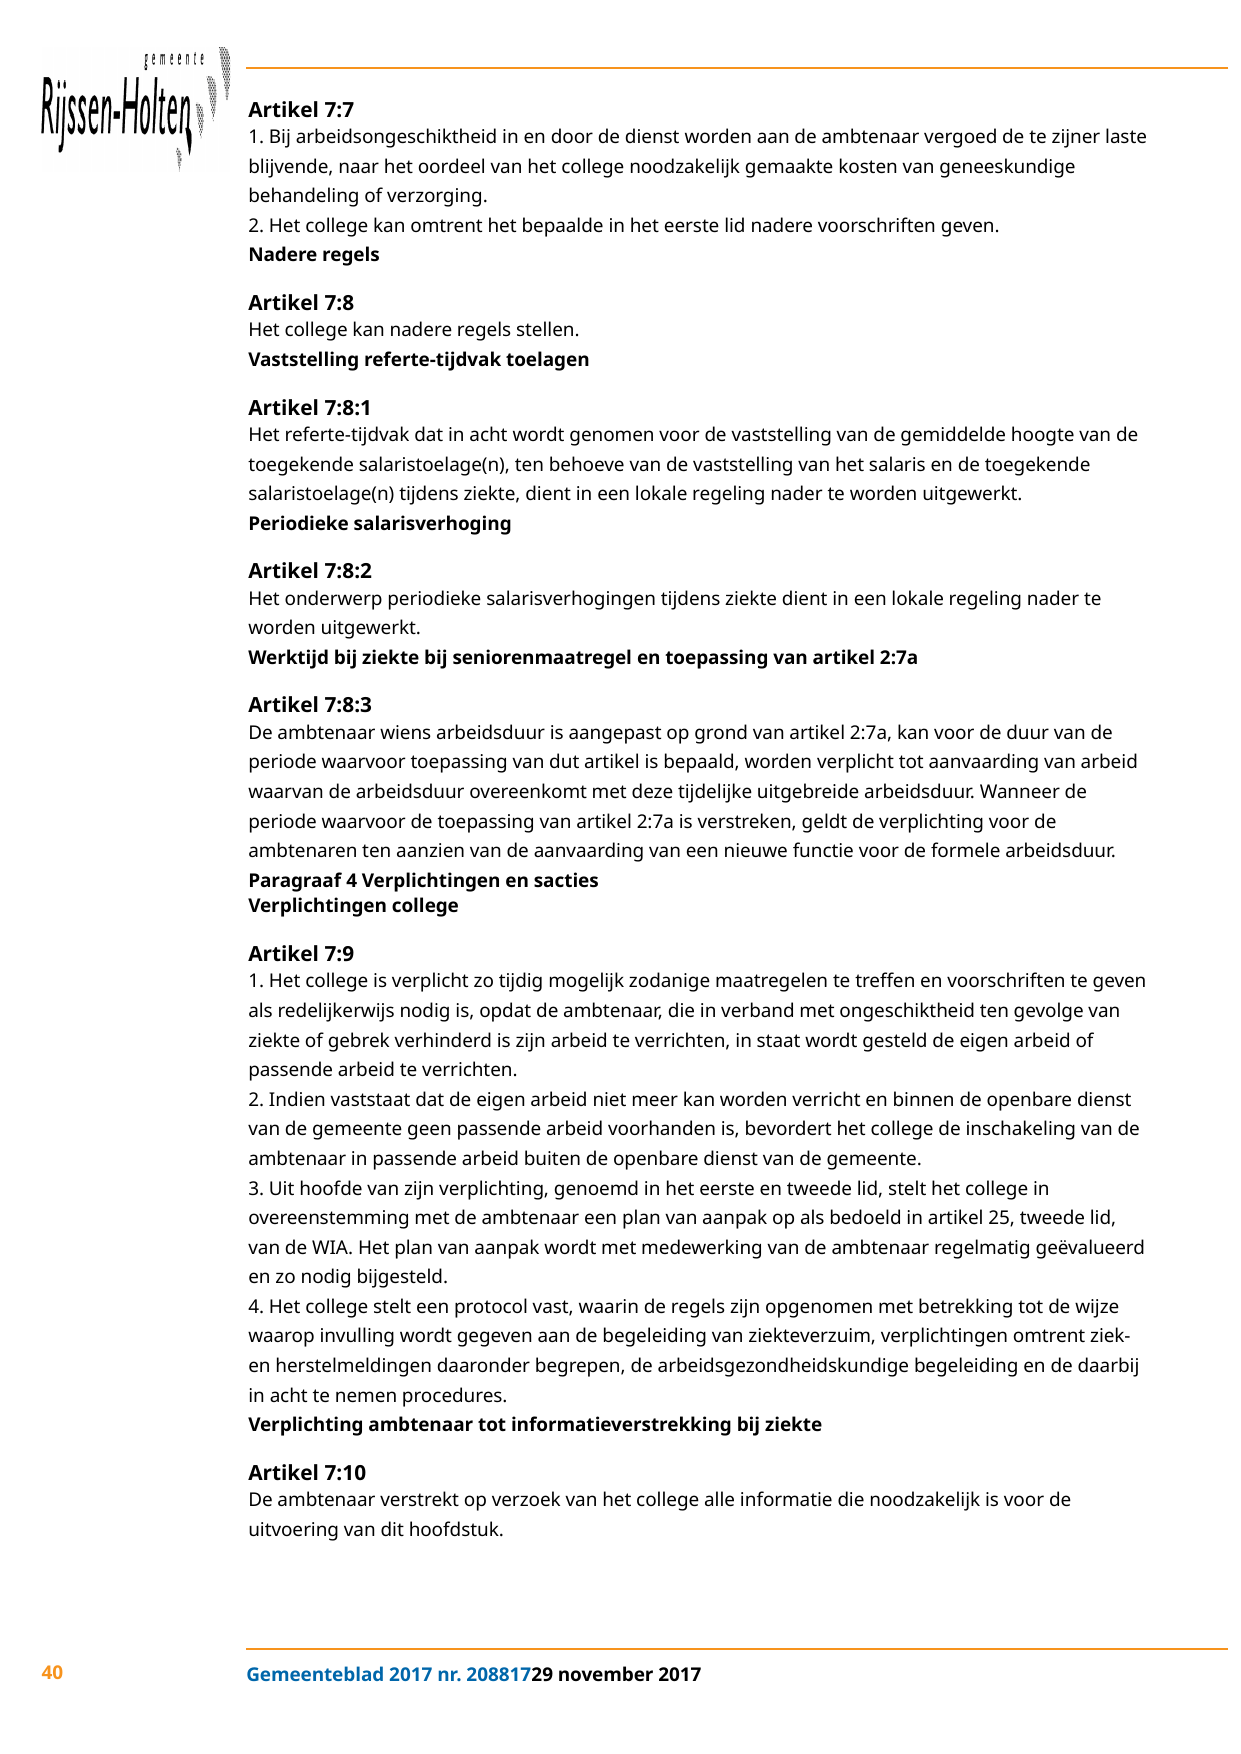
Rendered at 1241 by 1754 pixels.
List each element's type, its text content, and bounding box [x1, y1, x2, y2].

text 4. Het college stelt een protocol vast, waarin de regels zijn opgenomen met betrekking tot de wijze waarop invulling wordt gegeven aan de begeleiding van ziekteverzuim, verplichtingen omtrent ziek- en herstelmeldingen daaronder begrepen, de arbeidsgezondheidskundige begeleiding en de daarbij in acht te nemen procedures. [248, 1293, 1152, 1408]
text Verplichtingen college [248, 893, 1152, 918]
text Paragraaf 4 Verplichtingen en sacties [248, 867, 1152, 893]
text 2. Indien vaststaat dat de eigen arbeid niet meer kan worden verricht en binnen de openbare dienst van de gemeente geen passende arbeid voorhanden is, bevordert het college de inschakeling van de ambtenaar in passende arbeid buiten de openbare dienst van de gemeente. [248, 1086, 1152, 1171]
text 1. Bij arbeidsongeschiktheid in en door de dienst worden aan de ambtenaar vergoed de te zijner laste blijvende, naar het oordeel van het college noodzakelijk gemaakte kosten van geneeskundige behandeling of verzorging. [248, 123, 1152, 208]
text Nadere regels [248, 242, 1152, 267]
text De ambtenaar wiens arbeidsduur is aangepast op grond van artikel 2:7a, kan voor de duur van de periode waarvoor toepassing van dut artikel is bepaald, worden verplicht tot aanvaarding van arbeid waarvan de arbeidsduur overeenkomt met deze tijdelijke uitgebreide arbeidsduur. Wanneer de periode waarvoor de toepassing van artikel 2:7a is verstreken, geldt de verplichting voor de ambtenaren ten aanzien van de aanvaarding van een nieuwe functie voor de formele arbeidsduur. [248, 719, 1152, 863]
text Artikel 7:10 [248, 1458, 1152, 1486]
picture [41, 47, 231, 172]
text Werktijd bij ziekte bij seniorenmaatregel en toepassing van artikel 2:7a [248, 644, 1152, 670]
text Artikel 7:9 [248, 939, 1152, 968]
text 3. Uit hoofde van zijn verplichting, genoemd in het eerste en tweede lid, stelt het college in overeenstemming met de ambtenaar een plan van aanpak op als bedoeld in artikel 25, tweede lid, van de WIA. Het plan van aanpak wordt met medewerking van de ambtenaar regelmatig geëvalueerd en zo nodig bijgesteld. [248, 1175, 1152, 1289]
text Artikel 7:7 [248, 95, 1152, 123]
text Het college kan nadere regels stellen. [248, 317, 1152, 342]
text Het referte-tijdvak dat in acht wordt genomen voor de vaststelling van de gemiddelde hoogte van de toegekende salaristoelage(n), ten behoeve van de vaststelling van het salaris en de toegekende salaristoelage(n) tijdens ziekte, dient in een lokale regeling nader te worden uitgewerkt. [248, 421, 1152, 506]
text 1. Het college is verplicht zo tijdig mogelijk zodanige maatregelen te treffen en voorschriften te geven als redelijkerwijs nodig is, opdat de ambtenaar, die in verband met ongeschiktheid ten gevolge van ziekte of gebrek verhinderd is zijn arbeid te verrichten, in staat wordt gesteld de eigen arbeid of passende arbeid te verrichten. [248, 968, 1152, 1082]
text Verplichting ambtenaar tot informatieverstrekking bij ziekte [248, 1411, 1152, 1437]
text Artikel 7:8 [248, 288, 1152, 317]
text 2. Het college kan omtrent het bepaalde in het eerste lid nadere voorschriften geven. [248, 212, 1152, 238]
text Artikel 7:8:3 [248, 691, 1152, 719]
text Het onderwerp periodieke salarisverhogingen tijdens ziekte dient in een lokale regeling nader te worden uitgewerkt. [248, 585, 1152, 640]
text Periodieke salarisverhoging [248, 510, 1152, 536]
text Artikel 7:8:1 [248, 393, 1152, 421]
text Artikel 7:8:2 [248, 556, 1152, 585]
text De ambtenaar verstrekt op verzoek van het college alle informatie die noodzakelijk is voor de uitvoering van dit hoofdstuk. [248, 1486, 1152, 1542]
text Vaststelling referte-tijdvak toelagen [248, 346, 1152, 372]
